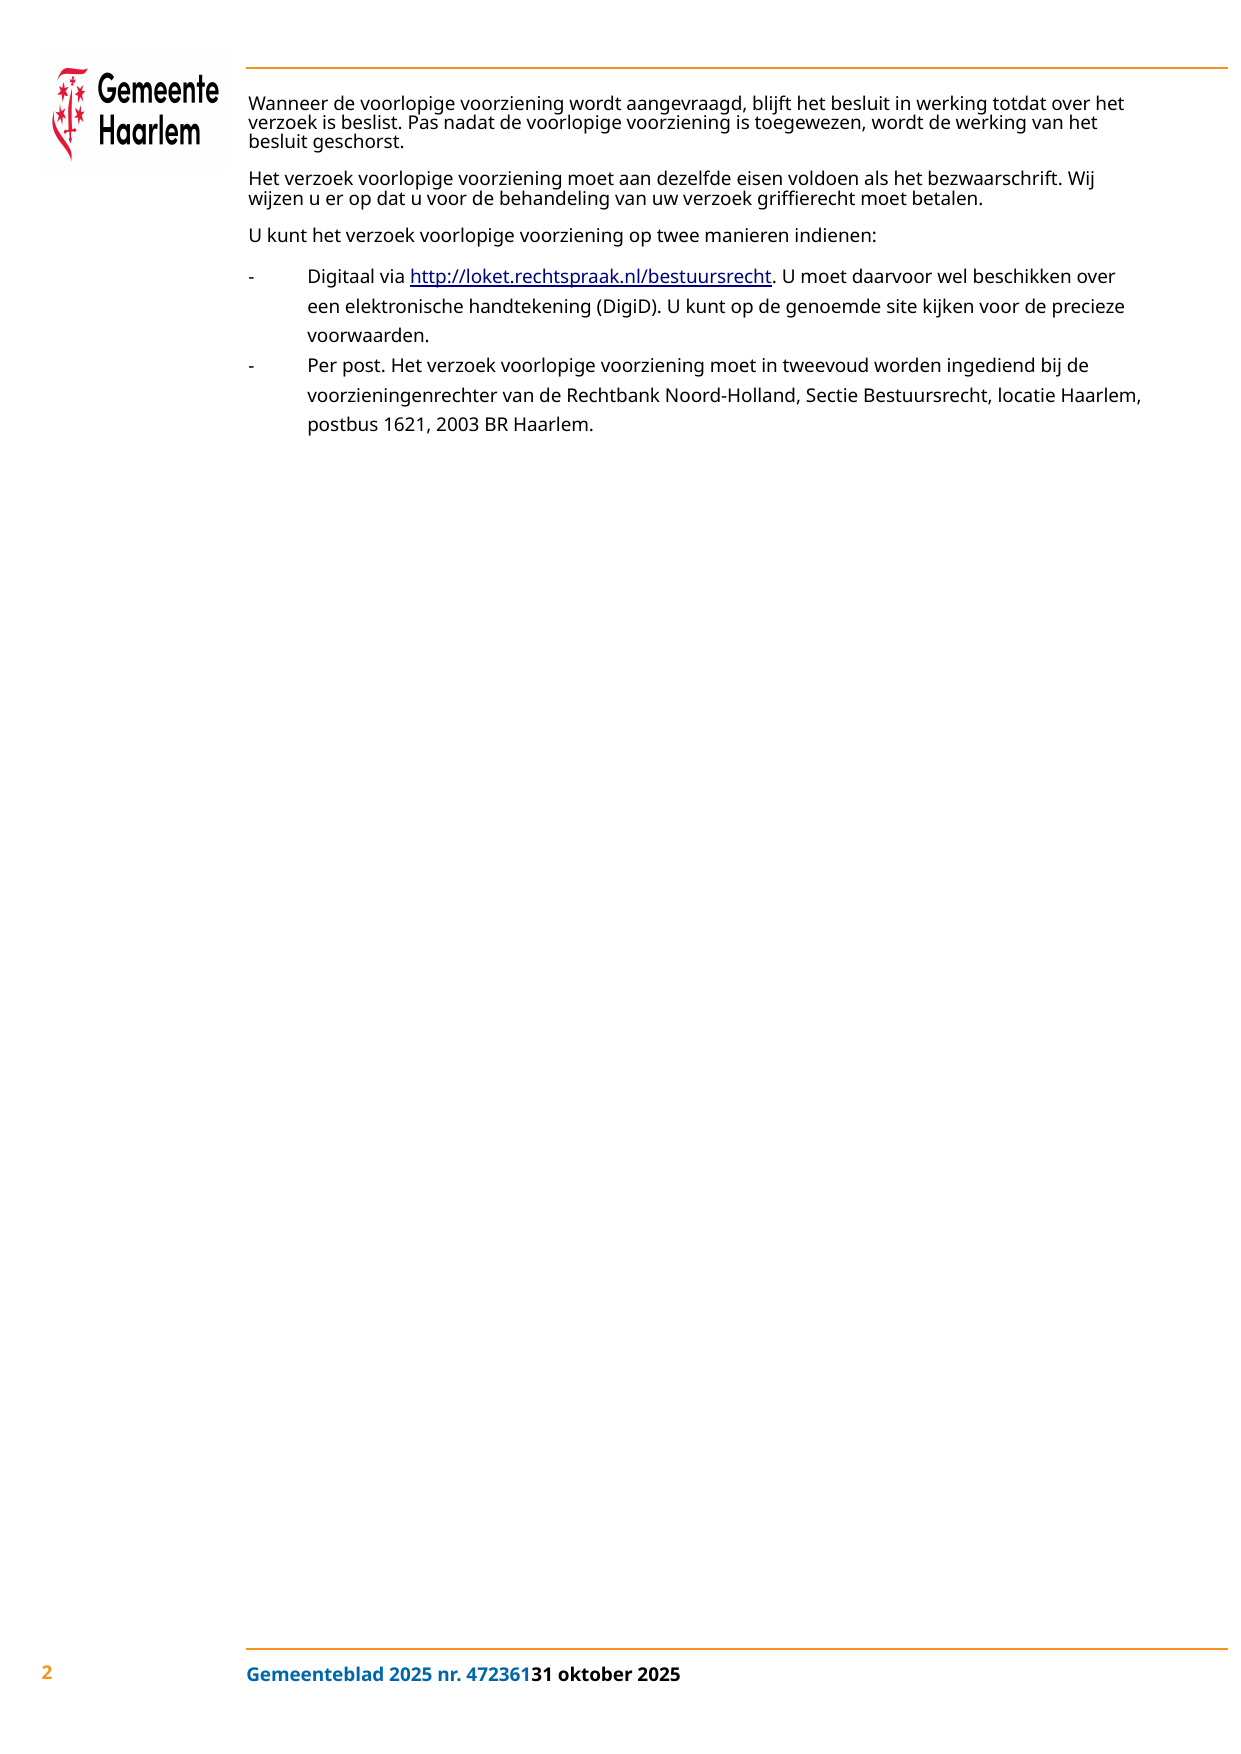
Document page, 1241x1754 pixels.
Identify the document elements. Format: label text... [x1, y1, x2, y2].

list Digitaal via http://loket.rechtspraak.nl/bestuursrecht. U moet daarvoor wel beschikken over een elektronische handtekening (DigiD). U kunt op de genoemde site kijken voor de precieze voorwaarden. [248, 263, 1152, 348]
text Wanneer de voorlopige voorziening wordt aangevraagd, blijft het besluit in werking totdat over het verzoek is beslist. Pas nadat de voorlopige voorziening is toegewezen, wordt de werking van het besluit geschorst. [248, 95, 1152, 153]
picture [41, 47, 231, 172]
text U kunt het verzoek voorlopige voorziening op twee manieren indienen: [248, 227, 1152, 246]
text Het verzoek voorlopige voorziening moet aan dezelfde eisen voldoen als het bezwaarschrift. Wij wijzen u er op dat u voor de behandeling van uw verzoek griffierecht moet betalen. [248, 170, 1152, 209]
list Per post. Het verzoek voorlopige voorziening moet in tweevoud worden ingediend bij de voorzieningenrechter van de Rechtbank Noord-Holland, Sectie Bestuursrecht, locatie Haarlem, postbus 1621, 2003 BR Haarlem. [248, 352, 1152, 437]
